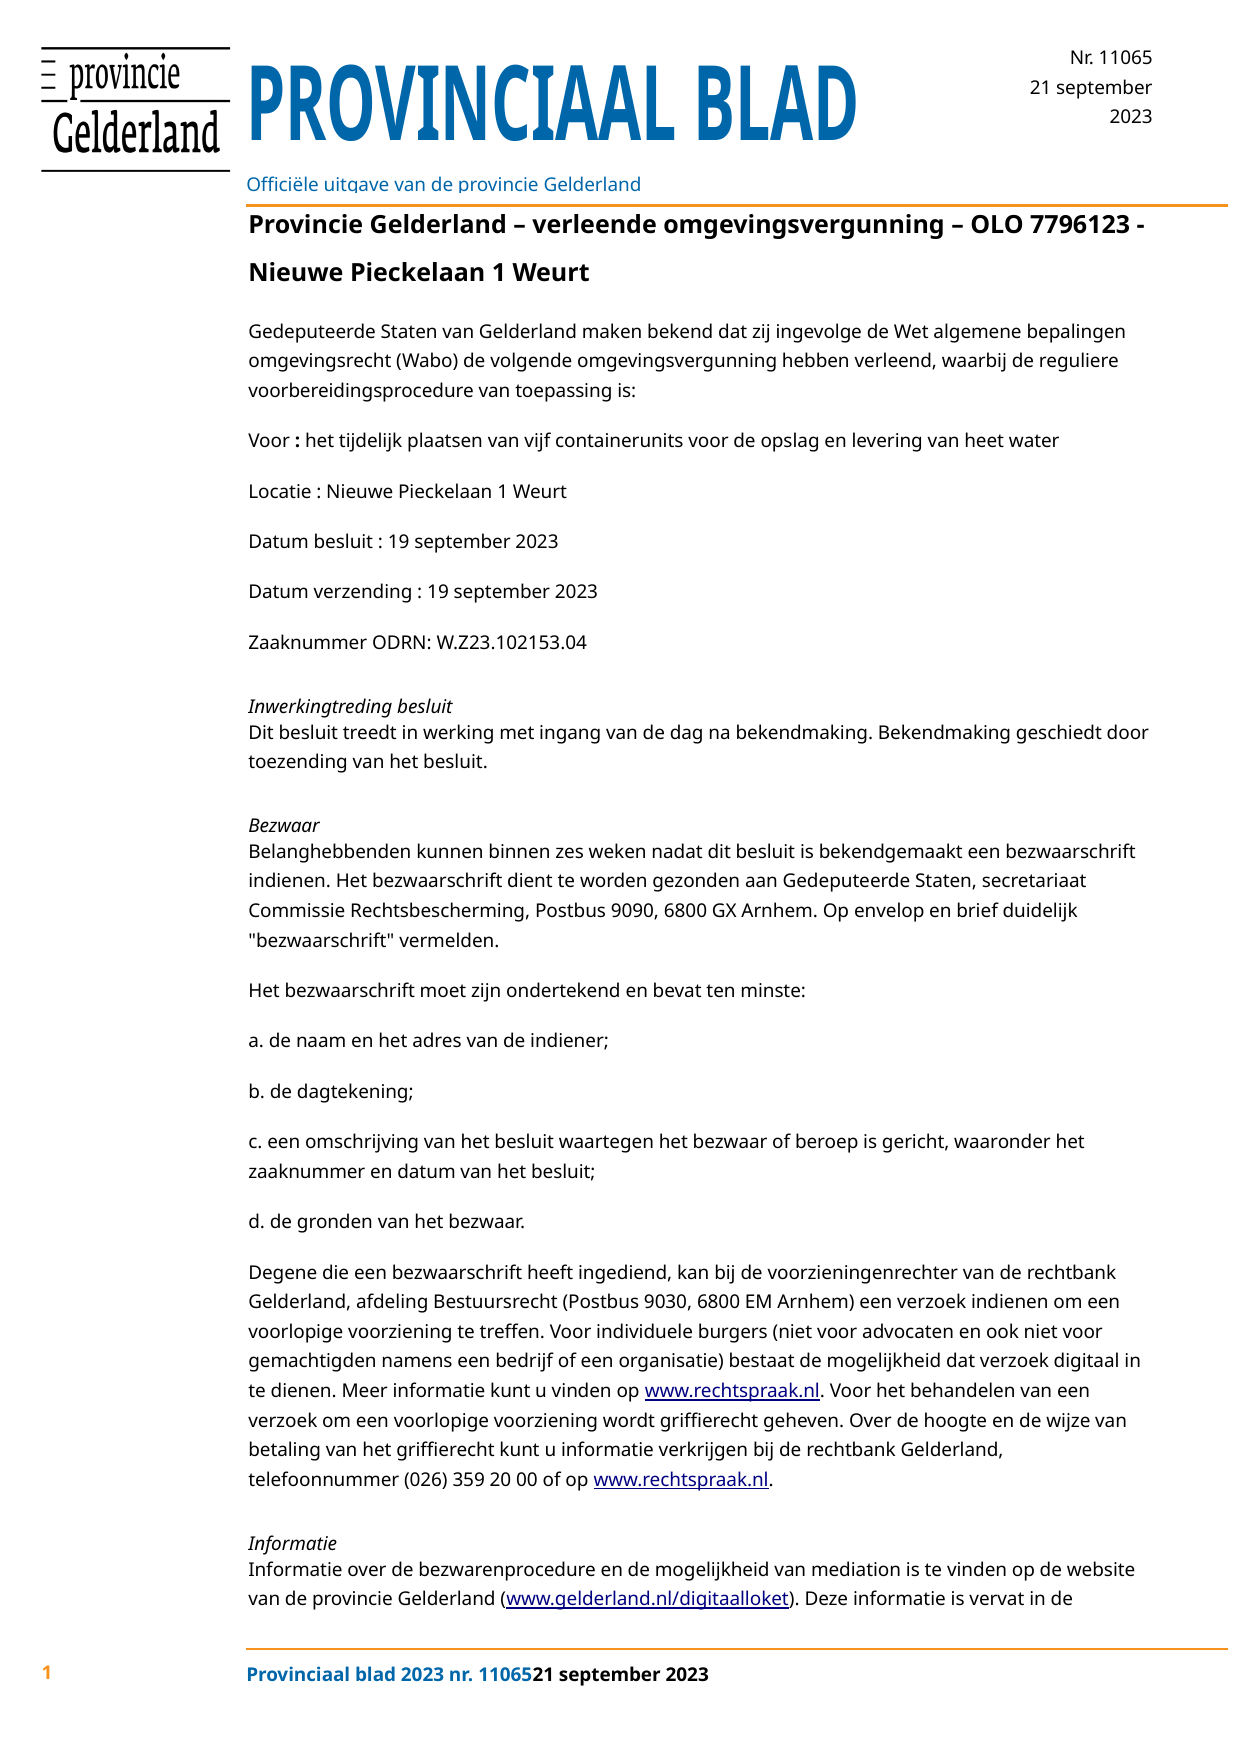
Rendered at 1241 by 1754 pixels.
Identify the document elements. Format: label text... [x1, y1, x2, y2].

text Belanghebbenden kunnen binnen zes weken nadat dit besluit is bekendgemaakt een bezwaarschrift indienen. Het bezwaarschrift dient te worden gezonden aan Gedeputeerde Staten, secretariaat Commissie Rechtsbescherming, Postbus 9090, 6800 GX Arnhem. Op envelop en brief duidelijk "bezwaarschrift" vermelden. [248, 838, 1152, 953]
text c. een omschrijving van het besluit waartegen het bezwaar of beroep is gericht, waaronder het zaaknummer en datum van het besluit; [248, 1128, 1152, 1184]
text Dit besluit treedt in werking met ingang van de dag na bekendmaking. Bekendmaking geschiedt door toezending van het besluit. [248, 719, 1152, 774]
text Gedeputeerde Staten van Gelderland maken bekend dat zij ingevolge de Wet algemene bepalingen omgevingsrecht (Wabo) de volgende omgevingsvergunning hebben verleend, waarbij de reguliere voorbereidingsprocedure van toepassing is: [248, 318, 1152, 403]
text a. de naam en het adres van de indiener; [248, 1028, 1152, 1053]
text Informatie [248, 1530, 1152, 1556]
text Datum verzending : 19 september 2023 [248, 579, 1152, 604]
text Provincie Gelderland – verleende omgevingsvergunning – OLO 7796123 - Nieuwe Pieckelaan 1 Weurt [248, 207, 1152, 288]
text Locatie : Nieuwe Pieckelaan 1 Weurt [248, 478, 1152, 504]
text Zaaknummer ODRN: W.Z23.102153.04 [248, 629, 1152, 655]
text Voor : het tijdelijk plaatsen van vijf containerunits voor de opslag en levering van heet water [248, 427, 1152, 453]
text Inwerkingtreding besluit [248, 693, 1152, 719]
text Degene die een bezwaarschrift heeft ingediend, kan bij de voorzieningenrechter van de rechtbank Gelderland, afdeling Bestuursrecht (Postbus 9030, 6800 EM Arnhem) een verzoek indienen om een voorlopige voorziening te treffen. Voor individuele burgers (niet voor advocaten en ook niet voor gemachtigden namens een bedrijf of een organisatie) bestaat de mogelijkheid dat verzoek digitaal in te dienen. Meer informatie kunt u vinden op www.rechtspraak.nl. Voor het behandelen van een verzoek om een voorlopige voorziening wordt griffierecht geheven. Over de hoogte en de wijze van betaling van het griffierecht kunt u informatie verkrijgen bij de rechtbank Gelderland, telefoonnummer (026) 359 20 00 of op www.rechtspraak.nl. [248, 1259, 1152, 1492]
text Informatie over de bezwarenprocedure en de mogelijkheid van mediation is te vinden op de website van de provincie Gelderland (www.gelderland.nl/digitaalloket). Deze informatie is vervat in de [248, 1556, 1152, 1611]
text Datum besluit : 19 september 2023 [248, 528, 1152, 554]
text b. de dagtekening; [248, 1078, 1152, 1104]
text Het bezwaarschrift moet zijn ondertekend en bevat ten minste: [248, 977, 1152, 1003]
picture [41, 47, 231, 172]
text Bezwaar [248, 812, 1152, 838]
text d. de gronden van het bezwaar. [248, 1208, 1152, 1234]
